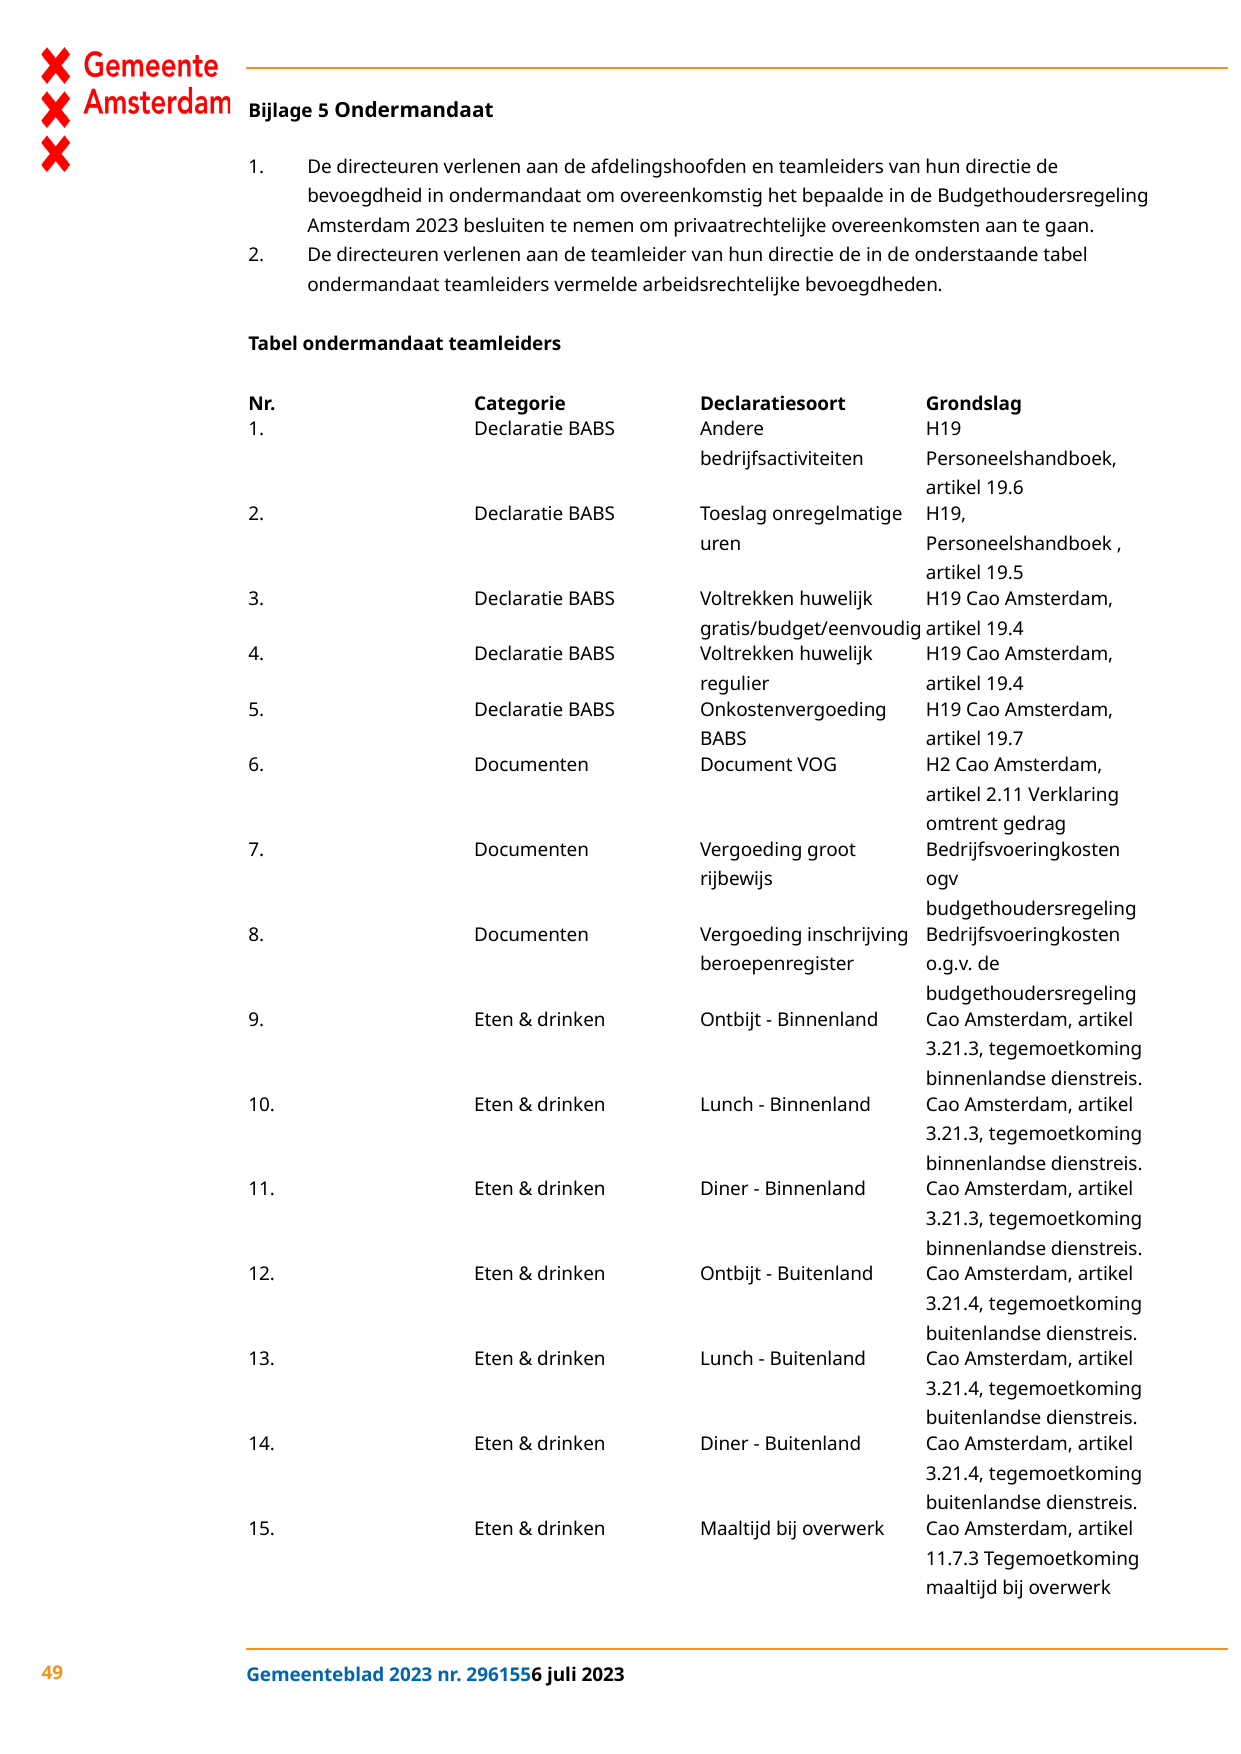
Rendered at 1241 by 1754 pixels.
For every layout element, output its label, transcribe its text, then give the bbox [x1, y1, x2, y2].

table_cell 5. [248, 696, 474, 751]
table_cell Diner - Buitenland [700, 1430, 926, 1515]
table_cell Voltrekken huwelijk gratis/budget/eenvoudig [700, 585, 926, 641]
list De directeuren verlenen aan de afdelingshoofden en teamleiders van hun directie de bevoegdheid in ondermandaat om overeenkomstig het bepaalde in de Budgethoudersregeling Amsterdam 2023 besluiten te nemen om privaatrechtelijke overeenkomsten aan te gaan. [248, 153, 1152, 238]
table_cell Cao Amsterdam, artikel 3.21.4, tegemoetkoming buitenlandse dienstreis. [926, 1345, 1152, 1430]
table_cell Eten & drinken [474, 1006, 700, 1091]
table_cell 12. [248, 1261, 474, 1345]
table_cell 15. [248, 1515, 474, 1600]
table_cell Bedrijfsvoeringkosten ogv budgethoudersregeling [926, 836, 1152, 921]
table_cell 14. [248, 1430, 474, 1515]
table_cell Eten & drinken [474, 1515, 700, 1600]
list De directeuren verlenen aan de teamleider van hun directie de in de onderstaande tabel ondermandaat teamleiders vermelde arbeidsrechtelijke bevoegdheden. [248, 242, 1152, 297]
table_cell Eten & drinken [474, 1261, 700, 1345]
picture [41, 47, 231, 172]
text Bijlage 5 Ondermandaat [248, 95, 1152, 123]
table_cell Document VOG [700, 751, 926, 836]
table_cell Lunch - Binnenland [700, 1091, 926, 1176]
table_cell Eten & drinken [474, 1345, 700, 1430]
table_cell Bedrijfsvoeringkosten o.g.v. de budgethoudersregeling [926, 921, 1152, 1006]
table_cell Voltrekken huwelijk regulier [700, 641, 926, 696]
table_cell 8. [248, 921, 474, 1006]
table_cell Ontbijt - Buitenland [700, 1261, 926, 1345]
table_header Grondslag [926, 390, 1152, 415]
table_cell Cao Amsterdam, artikel 11.7.3 Tegemoetkoming maaltijd bij overwerk [926, 1515, 1152, 1600]
table_cell Eten & drinken [474, 1176, 700, 1261]
table_cell 1. [248, 415, 474, 500]
table_cell H19 Cao Amsterdam, artikel 19.7 [926, 696, 1152, 751]
table_cell 6. [248, 751, 474, 836]
table_cell H19 Cao Amsterdam, artikel 19.4 [926, 641, 1152, 696]
table_cell Documenten [474, 836, 700, 921]
table_cell Documenten [474, 921, 700, 1006]
table_cell Cao Amsterdam, artikel 3.21.4, tegemoetkoming buitenlandse dienstreis. [926, 1430, 1152, 1515]
table_cell Maaltijd bij overwerk [700, 1515, 926, 1600]
table_cell Cao Amsterdam, artikel 3.21.3, tegemoetkoming binnenlandse dienstreis. [926, 1091, 1152, 1176]
table_cell Vergoeding groot rijbewijs [700, 836, 926, 921]
table_cell H19, Personeelshandboek , artikel 19.5 [926, 500, 1152, 585]
table_cell H19 Cao Amsterdam, artikel 19.4 [926, 585, 1152, 641]
table_cell 9. [248, 1006, 474, 1091]
table_cell Declaratie BABS [474, 696, 700, 751]
table_cell 13. [248, 1345, 474, 1430]
table_cell Cao Amsterdam, artikel 3.21.3, tegemoetkoming binnenlandse dienstreis. [926, 1176, 1152, 1261]
table_cell Eten & drinken [474, 1091, 700, 1176]
table_cell Ontbijt - Binnenland [700, 1006, 926, 1091]
table_cell Vergoeding inschrijving beroepenregister [700, 921, 926, 1006]
table_cell Cao Amsterdam, artikel 3.21.3, tegemoetkoming binnenlandse dienstreis. [926, 1006, 1152, 1091]
table_cell 4. [248, 641, 474, 696]
table_cell Onkostenvergoeding BABS [700, 696, 926, 751]
table_cell 11. [248, 1176, 474, 1261]
table_cell Documenten [474, 751, 700, 836]
table_cell Lunch - Buitenland [700, 1345, 926, 1430]
table_cell Declaratie BABS [474, 415, 700, 500]
table_cell Declaratie BABS [474, 585, 700, 641]
table_cell 3. [248, 585, 474, 641]
table_header Nr. [248, 390, 474, 415]
table_header Categorie [474, 390, 700, 415]
table_cell H2 Cao Amsterdam, artikel 2.11 Verklaring omtrent gedrag [926, 751, 1152, 836]
table_cell Eten & drinken [474, 1430, 700, 1515]
table_cell Cao Amsterdam, artikel 3.21.4, tegemoetkoming buitenlandse dienstreis. [926, 1261, 1152, 1345]
table_header Declaratiesoort [700, 390, 926, 415]
table_cell 7. [248, 836, 474, 921]
table_cell 2. [248, 500, 474, 585]
table_cell Declaratie BABS [474, 641, 700, 696]
table_cell Declaratie BABS [474, 500, 700, 585]
table_cell Toeslag onregelmatige uren [700, 500, 926, 585]
text Tabel ondermandaat teamleiders [248, 330, 1152, 356]
table_cell Andere bedrijfsactiviteiten [700, 415, 926, 500]
table_cell 10. [248, 1091, 474, 1176]
table_cell H19 Personeelshandboek, artikel 19.6 [926, 415, 1152, 500]
table_cell Diner - Binnenland [700, 1176, 926, 1261]
